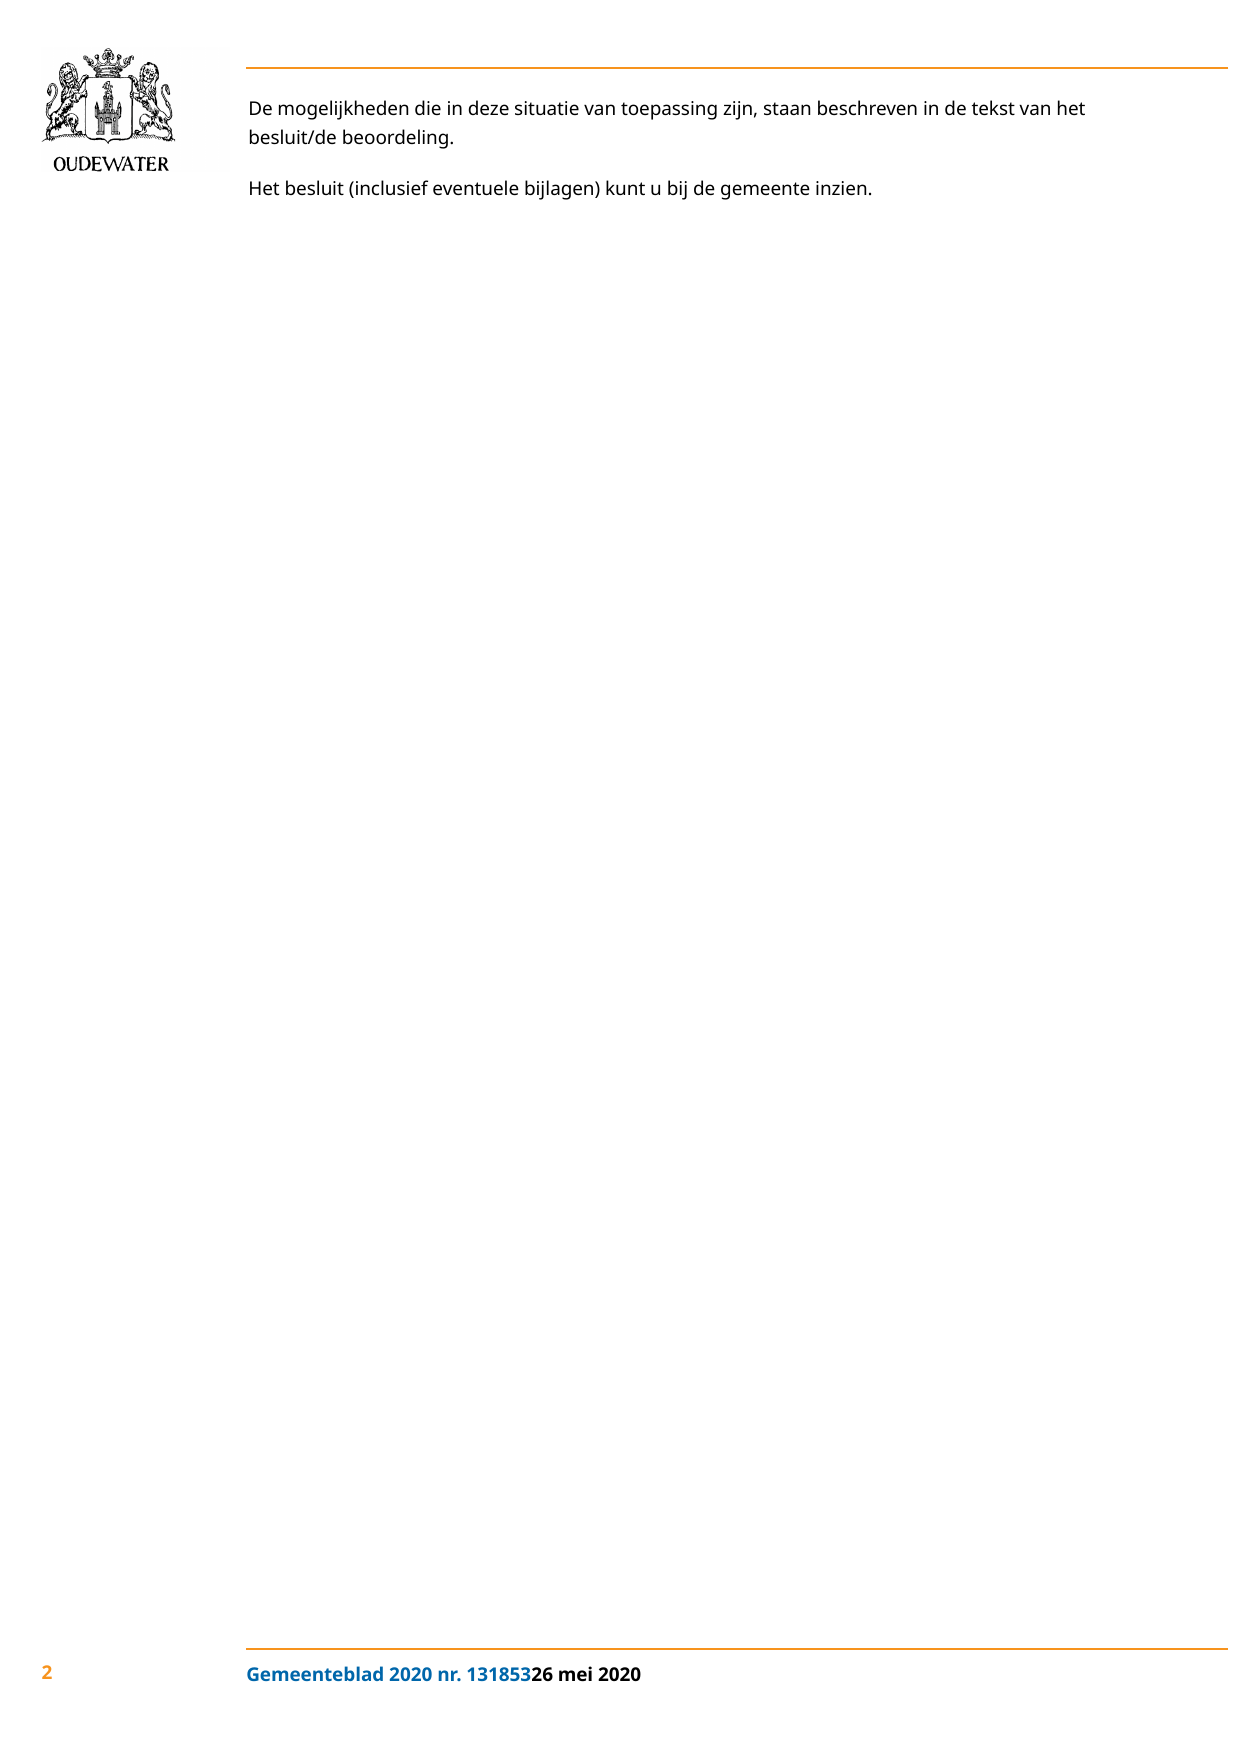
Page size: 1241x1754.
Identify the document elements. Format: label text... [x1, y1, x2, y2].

text De mogelijkheden die in deze situatie van toepassing zijn, staan beschreven in de tekst van het besluit/de beoordeling. [248, 95, 1152, 150]
text Het besluit (inclusief eventuele bijlagen) kunt u bij de gemeente inzien. [248, 175, 1152, 201]
picture [41, 47, 231, 172]
